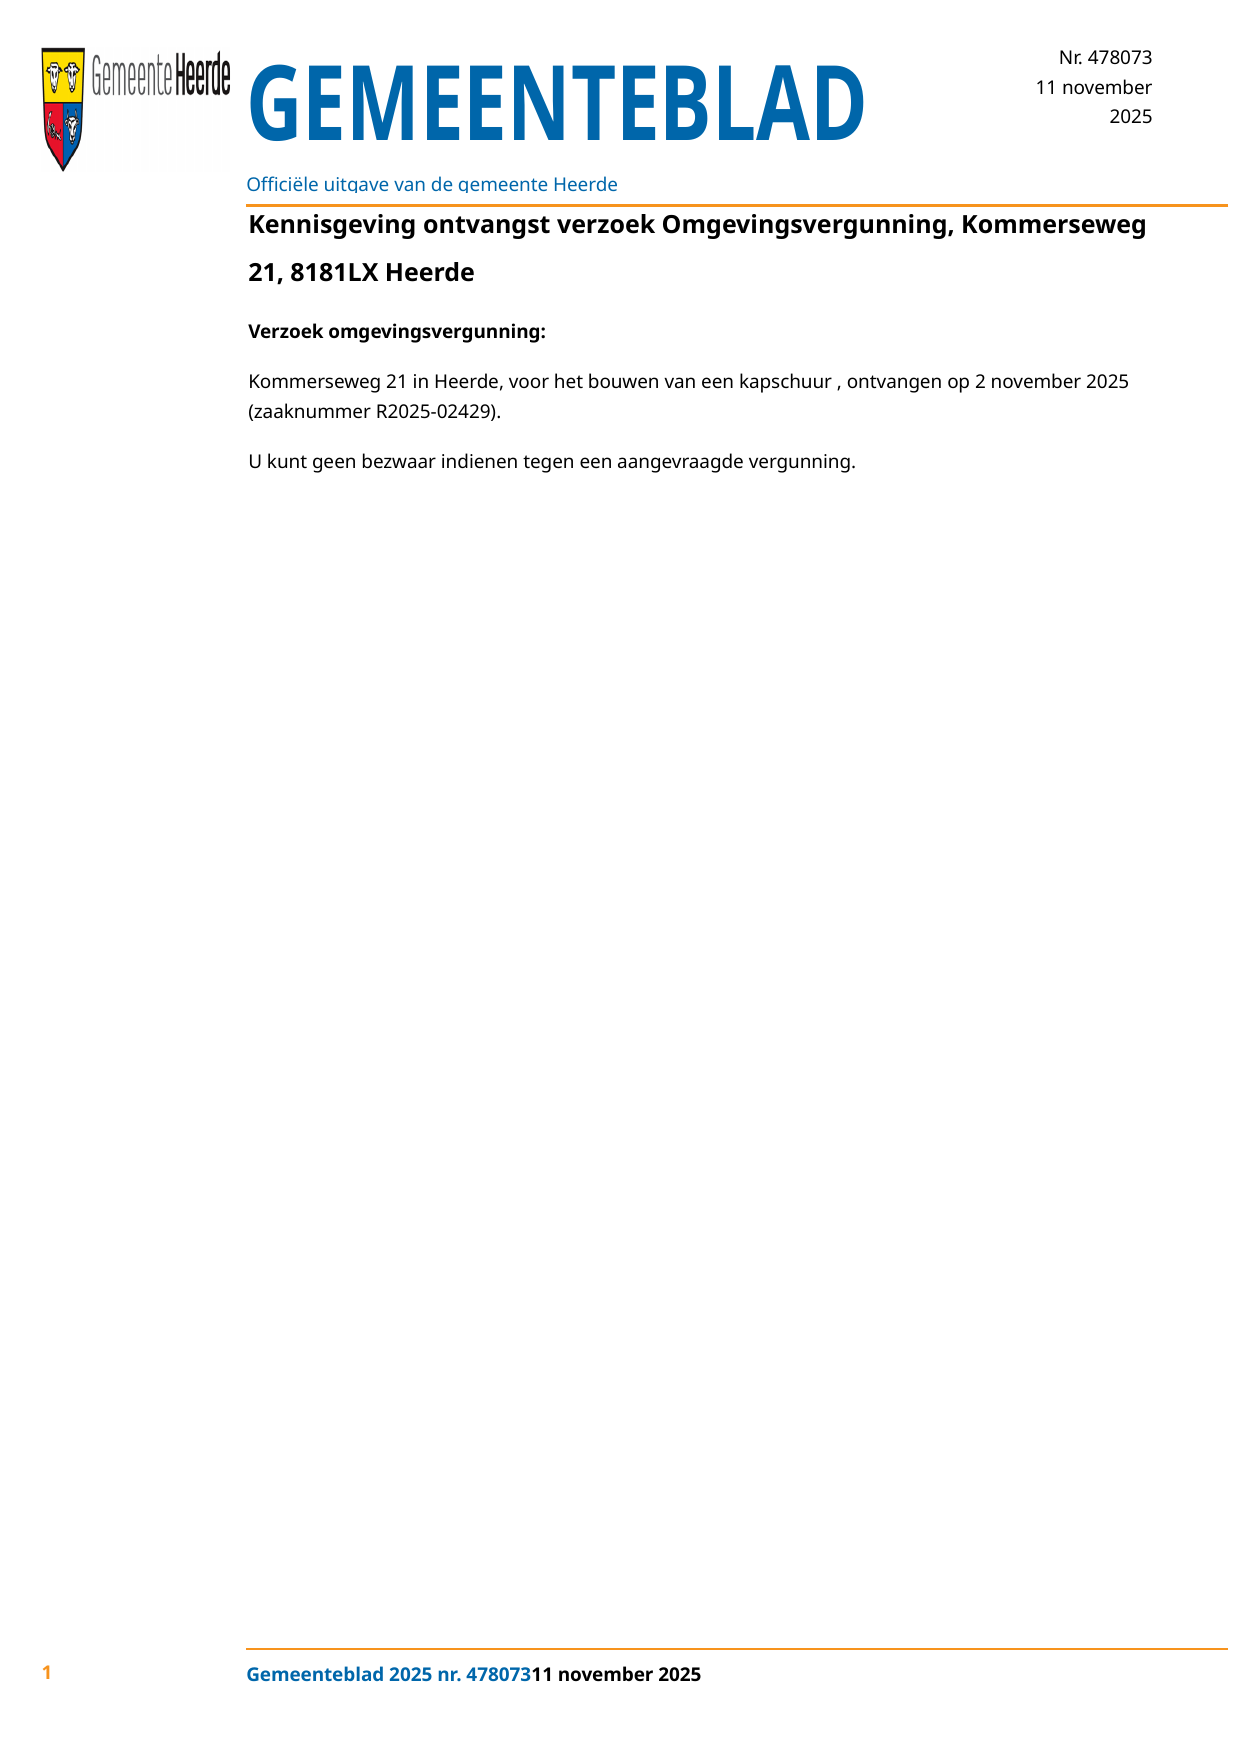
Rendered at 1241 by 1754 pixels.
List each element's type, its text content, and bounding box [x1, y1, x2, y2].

text Kennisgeving ontvangst verzoek Omgevingsvergunning, Kommerseweg 21, 8181LX Heerde [248, 207, 1152, 288]
text Kommerseweg 21 in Heerde, voor het bouwen van een kapschuur , ontvangen op 2 november 2025 (zaaknummer R2025-02429). [248, 368, 1152, 424]
picture [41, 47, 231, 172]
text Verzoek omgevingsvergunning: [248, 318, 1152, 344]
text U kunt geen bezwaar indienen tegen een aangevraagde vergunning. [248, 448, 1152, 474]
